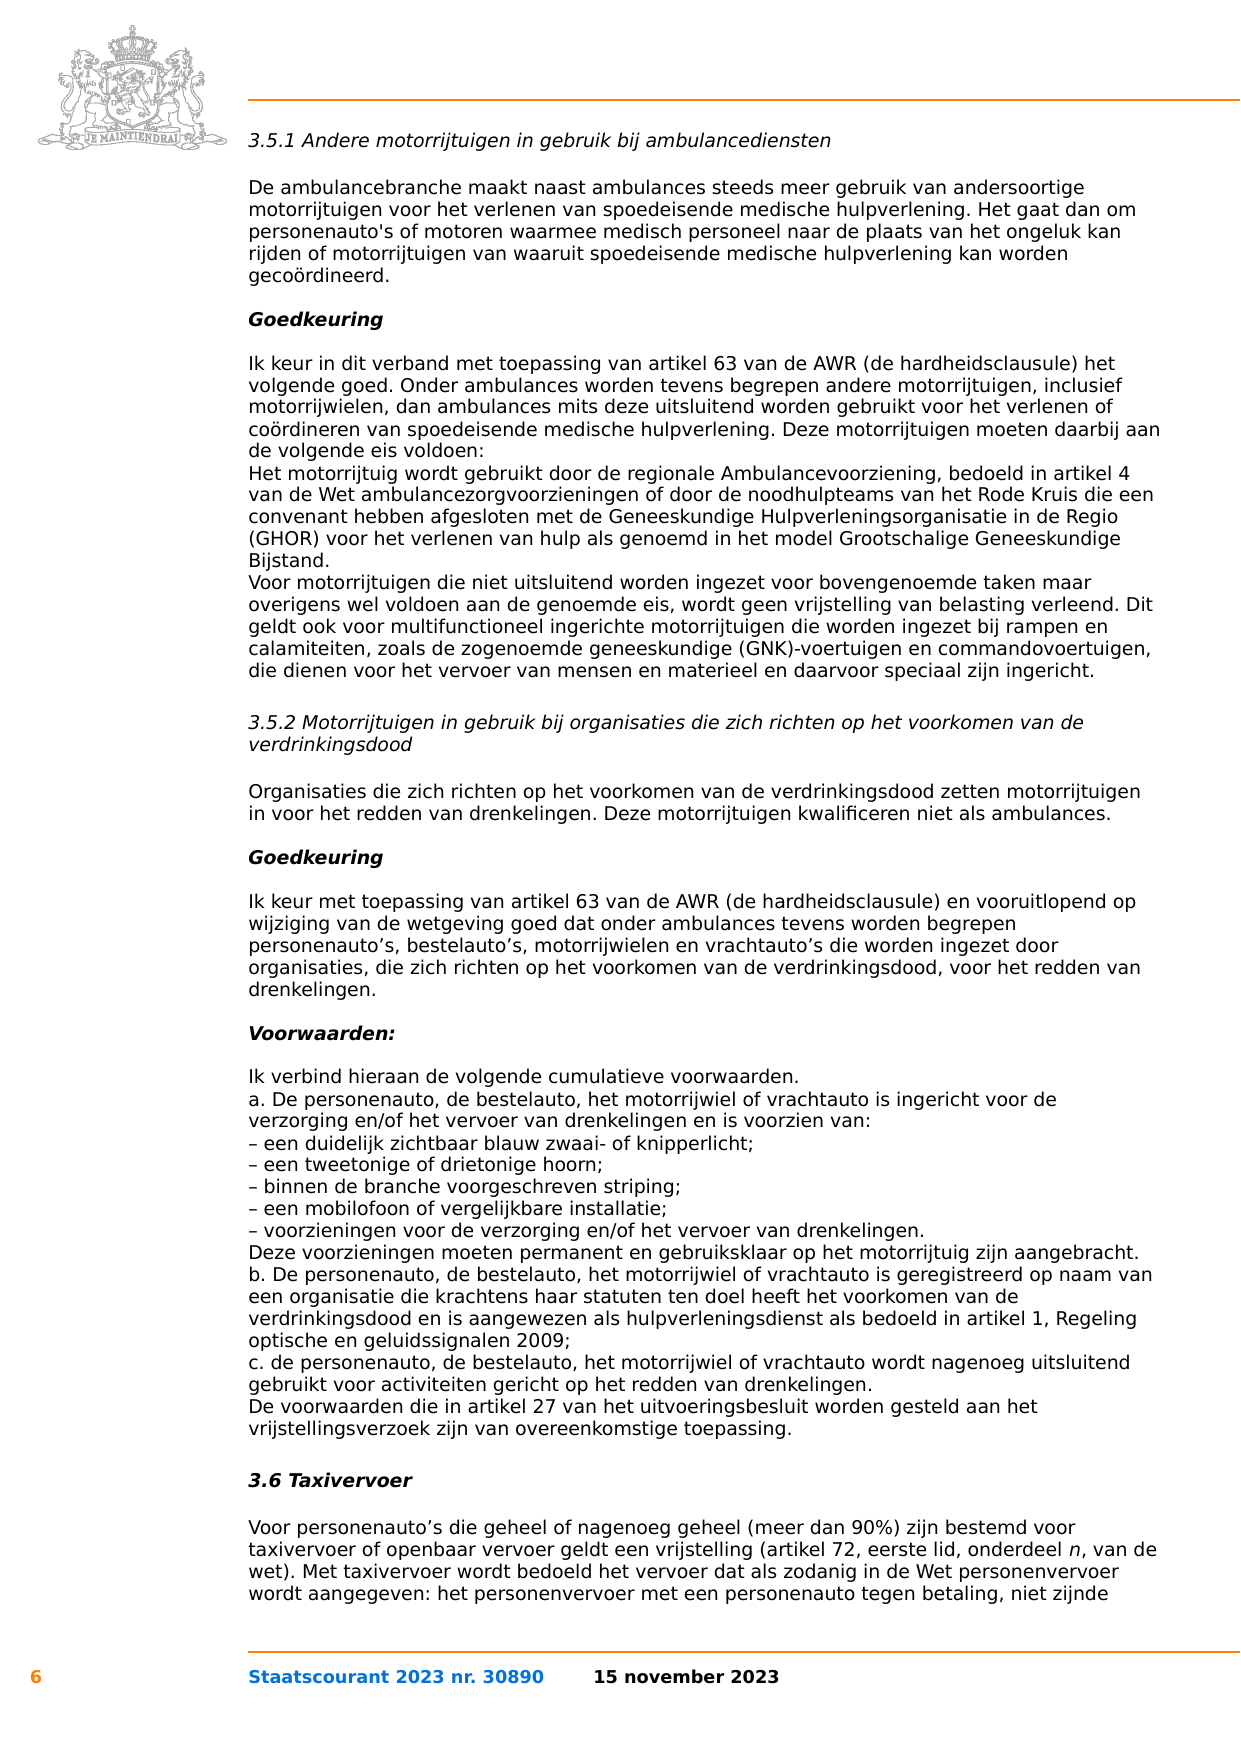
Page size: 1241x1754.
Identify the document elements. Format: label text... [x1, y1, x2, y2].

text Het motorrijtuig wordt gebruikt door de regionale Ambulancevoorziening, bedoeld in artikel 4 van de Wet ambulancezorgvoorzieningen of door de noodhulpteams van het Rode Kruis die een convenant hebben afgesloten met de Geneeskundige Hulpverleningsorganisatie in de Regio (GHOR) voor het verlenen van hulp als genoemd in het model Grootschalige Geneeskundige Bijstand. [248, 462, 1163, 572]
picture [38, 25, 227, 150]
text Ik keur in dit verband met toepassing van artikel 63 van de AWR (de hardheidsclausule) het volgende goed. Onder ambulances worden tevens begrepen andere motorrijtuigen, inclusief motorrijwielen, dan ambulances mits deze uitsluitend worden gebruikt voor het verlenen of coördineren van spoedeisende medische hulpverlening. Deze motorrijtuigen moeten daarbij aan de volgende eis voldoen: [248, 352, 1163, 462]
subtitle Goedkeuring [248, 847, 1163, 869]
text Voor personenauto’s die geheel of nagenoeg geheel (meer dan 90%) zijn bestemd voor taxivervoer of openbaar vervoer geldt een vrijstelling (artikel 72, eerste lid, onderdeel n, van de wet). Met taxivervoer wordt bedoeld het vervoer dat als zodanig in de Wet personenvervoer wordt aangegeven: het personenvervoer met een personenauto tegen betaling, niet zijnde [248, 1517, 1163, 1605]
text Voor motorrijtuigen die niet uitsluitend worden ingezet voor bovengenoemde taken maar overigens wel voldoen aan de genoemde eis, wordt geen vrijstelling van belasting verleend. Dit geldt ook voor multifunctioneel ingerichte motorrijtuigen die worden ingezet bij rampen en calamiteiten, zoals de zogenoemde geneeskundige (GNK)-voertuigen en commandovoertuigen, die dienen voor het vervoer van mensen en materieel en daarvoor speciaal zijn ingericht. [248, 572, 1163, 682]
text – een tweetonige of drietonige hoorn; [248, 1154, 1163, 1176]
text c. de personenauto, de bestelauto, het motorrijwiel of vrachtauto wordt nagenoeg uitsluitend gebruikt voor activiteiten gericht op het redden van drenkelingen. [248, 1352, 1163, 1396]
text – een duidelijk zichtbaar blauw zwaai- of knipperlicht; [248, 1132, 1163, 1154]
subtitle 3.6 Taxivervoer [248, 1470, 1163, 1492]
text De voorwaarden die in artikel 27 van het uitvoeringsbesluit worden gesteld aan het vrijstellingsverzoek zijn van overeenkomstige toepassing. [248, 1396, 1163, 1440]
text – binnen de branche voorgeschreven striping; [248, 1176, 1163, 1198]
subtitle 3.5.1 Andere motorrijtuigen in gebruik bij ambulancediensten [248, 130, 1163, 152]
text Ik verbind hieraan de volgende cumulatieve voorwaarden. [248, 1066, 1163, 1088]
text Deze voorzieningen moeten permanent en gebruiksklaar op het motorrijtuig zijn aangebracht. [248, 1242, 1163, 1264]
text – een mobilofoon of vergelijkbare installatie; [248, 1198, 1163, 1220]
subtitle 3.5.2 Motorrijtuigen in gebruik bij organisaties die zich richten op het voorkomen van de verdrinkingsdood [248, 712, 1163, 756]
text – voorzieningen voor de verzorging en/of het vervoer van drenkelingen. [248, 1220, 1163, 1242]
subtitle Voorwaarden: [248, 1023, 1163, 1044]
text b. De personenauto, de bestelauto, het motorrijwiel of vrachtauto is geregistreerd op naam van een organisatie die krachtens haar statuten ten doel heeft het voorkomen van de verdrinkingsdood en is aangewezen als hulpverleningsdienst als bedoeld in artikel 1, Regeling optische en geluidssignalen 2009; [248, 1264, 1163, 1352]
text a. De personenauto, de bestelauto, het motorrijwiel of vrachtauto is ingericht voor de verzorging en/of het vervoer van drenkelingen en is voorzien van: [248, 1088, 1163, 1132]
text Organisaties die zich richten op het voorkomen van de verdrinkingsdood zetten motorrijtuigen in voor het redden van drenkelingen. Deze motorrijtuigen kwalificeren niet als ambulances. [248, 781, 1163, 825]
subtitle Goedkeuring [248, 309, 1163, 331]
text Ik keur met toepassing van artikel 63 van de AWR (de hardheidsclausule) en vooruitlopend op wijziging van de wetgeving goed dat onder ambulances tevens worden begrepen personenauto’s, bestelauto’s, motorrijwielen en vrachtauto’s die worden ingezet door organisaties, die zich richten op het voorkomen van de verdrinkingsdood, voor het redden van drenkelingen. [248, 891, 1163, 1001]
text De ambulancebranche maakt naast ambulances steeds meer gebruik van andersoortige motorrijtuigen voor het verlenen van spoedeisende medische hulpverlening. Het gaat dan om personenauto's of motoren waarmee medisch personeel naar de plaats van het ongeluk kan rijden of motorrijtuigen van waaruit spoedeisende medische hulpverlening kan worden gecoördineerd. [248, 177, 1163, 287]
